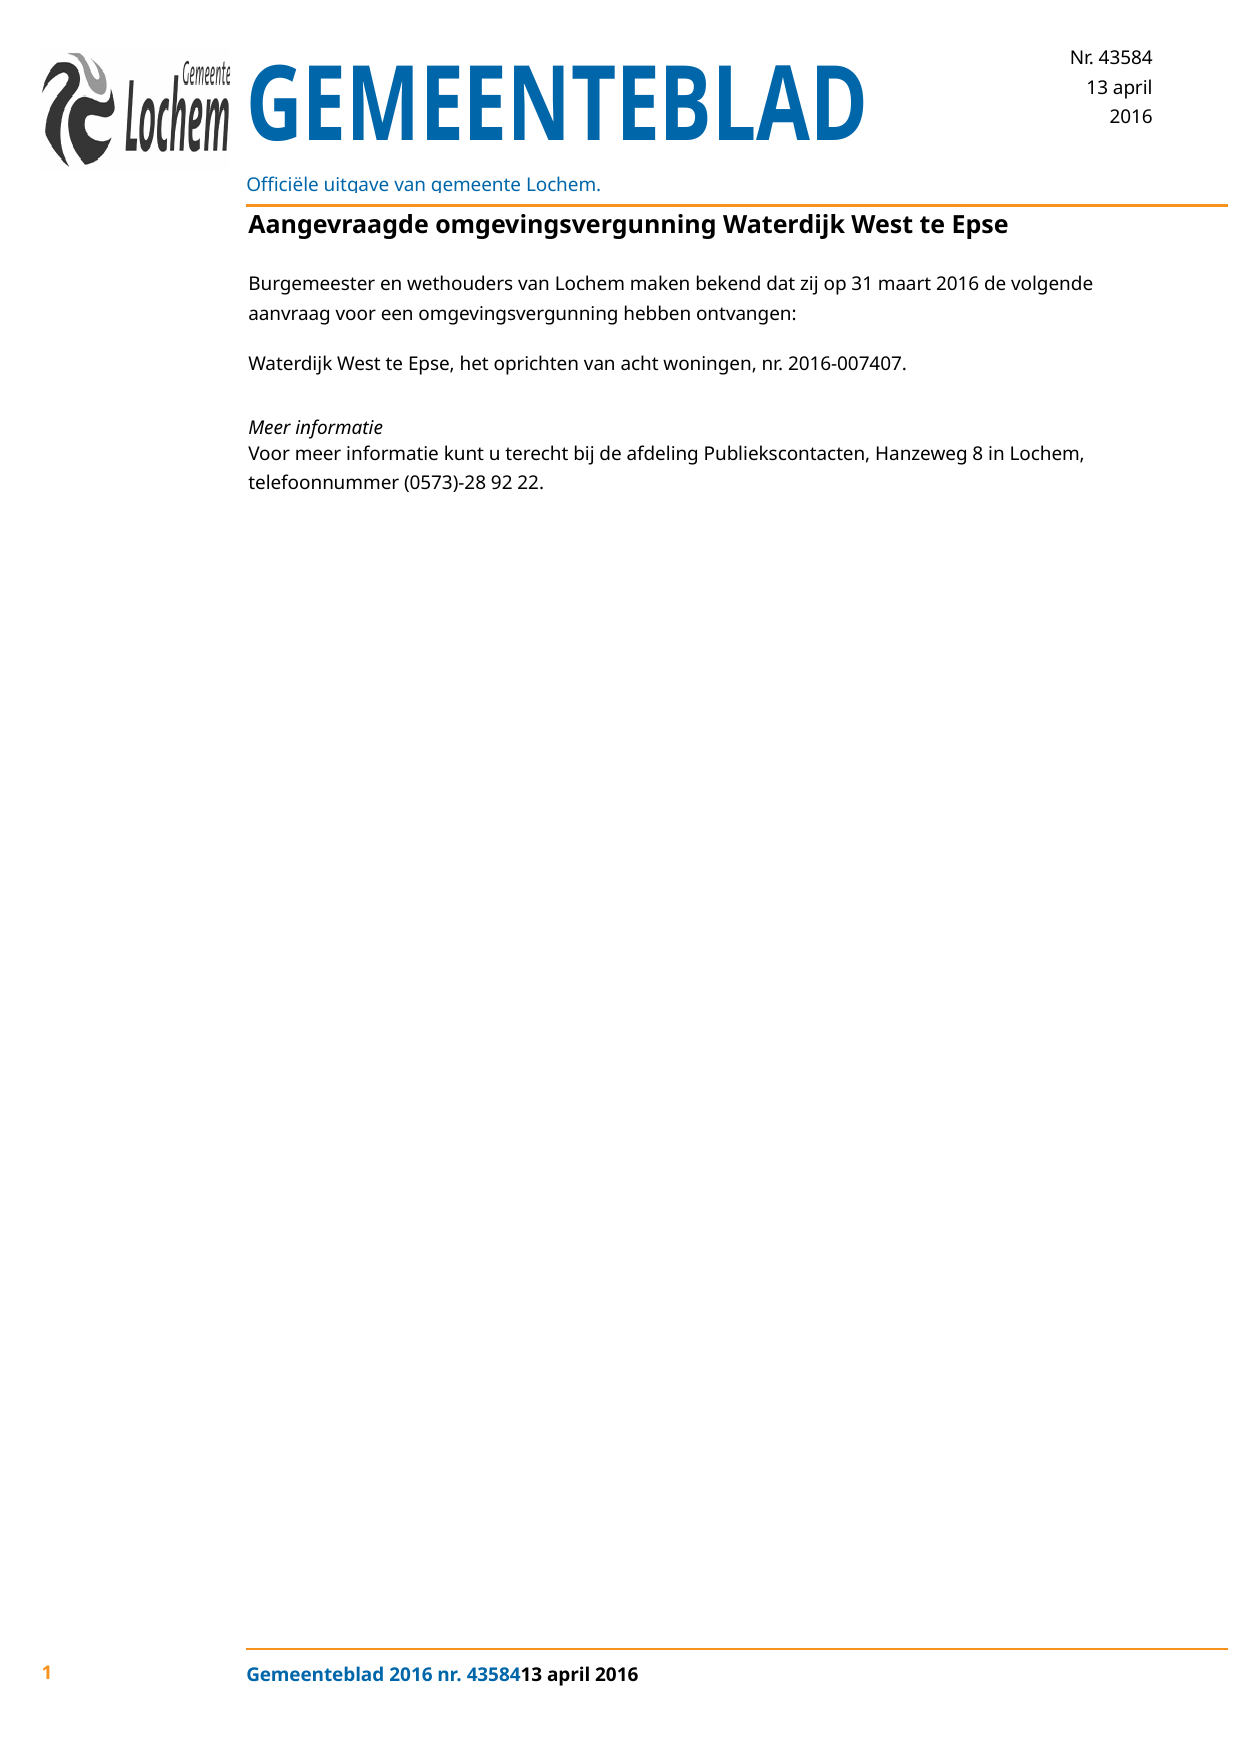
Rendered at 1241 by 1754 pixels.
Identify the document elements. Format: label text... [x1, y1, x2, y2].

text Meer informatie [248, 414, 1152, 440]
text Aangevraagde omgevingsvergunning Waterdijk West te Epse [248, 207, 1152, 241]
text Voor meer informatie kunt u terecht bij de afdeling Publiekscontacten, Hanzeweg 8 in Lochem, telefoonnummer (0573)-28 92 22. [248, 440, 1152, 495]
text Waterdijk West te Epse, het oprichten van acht woningen, nr. 2016-007407. [248, 350, 1152, 376]
picture [41, 47, 231, 172]
text Burgemeester en wethouders van Lochem maken bekend dat zij op 31 maart 2016 de volgende aanvraag voor een omgevingsvergunning hebben ontvangen: [248, 270, 1152, 326]
